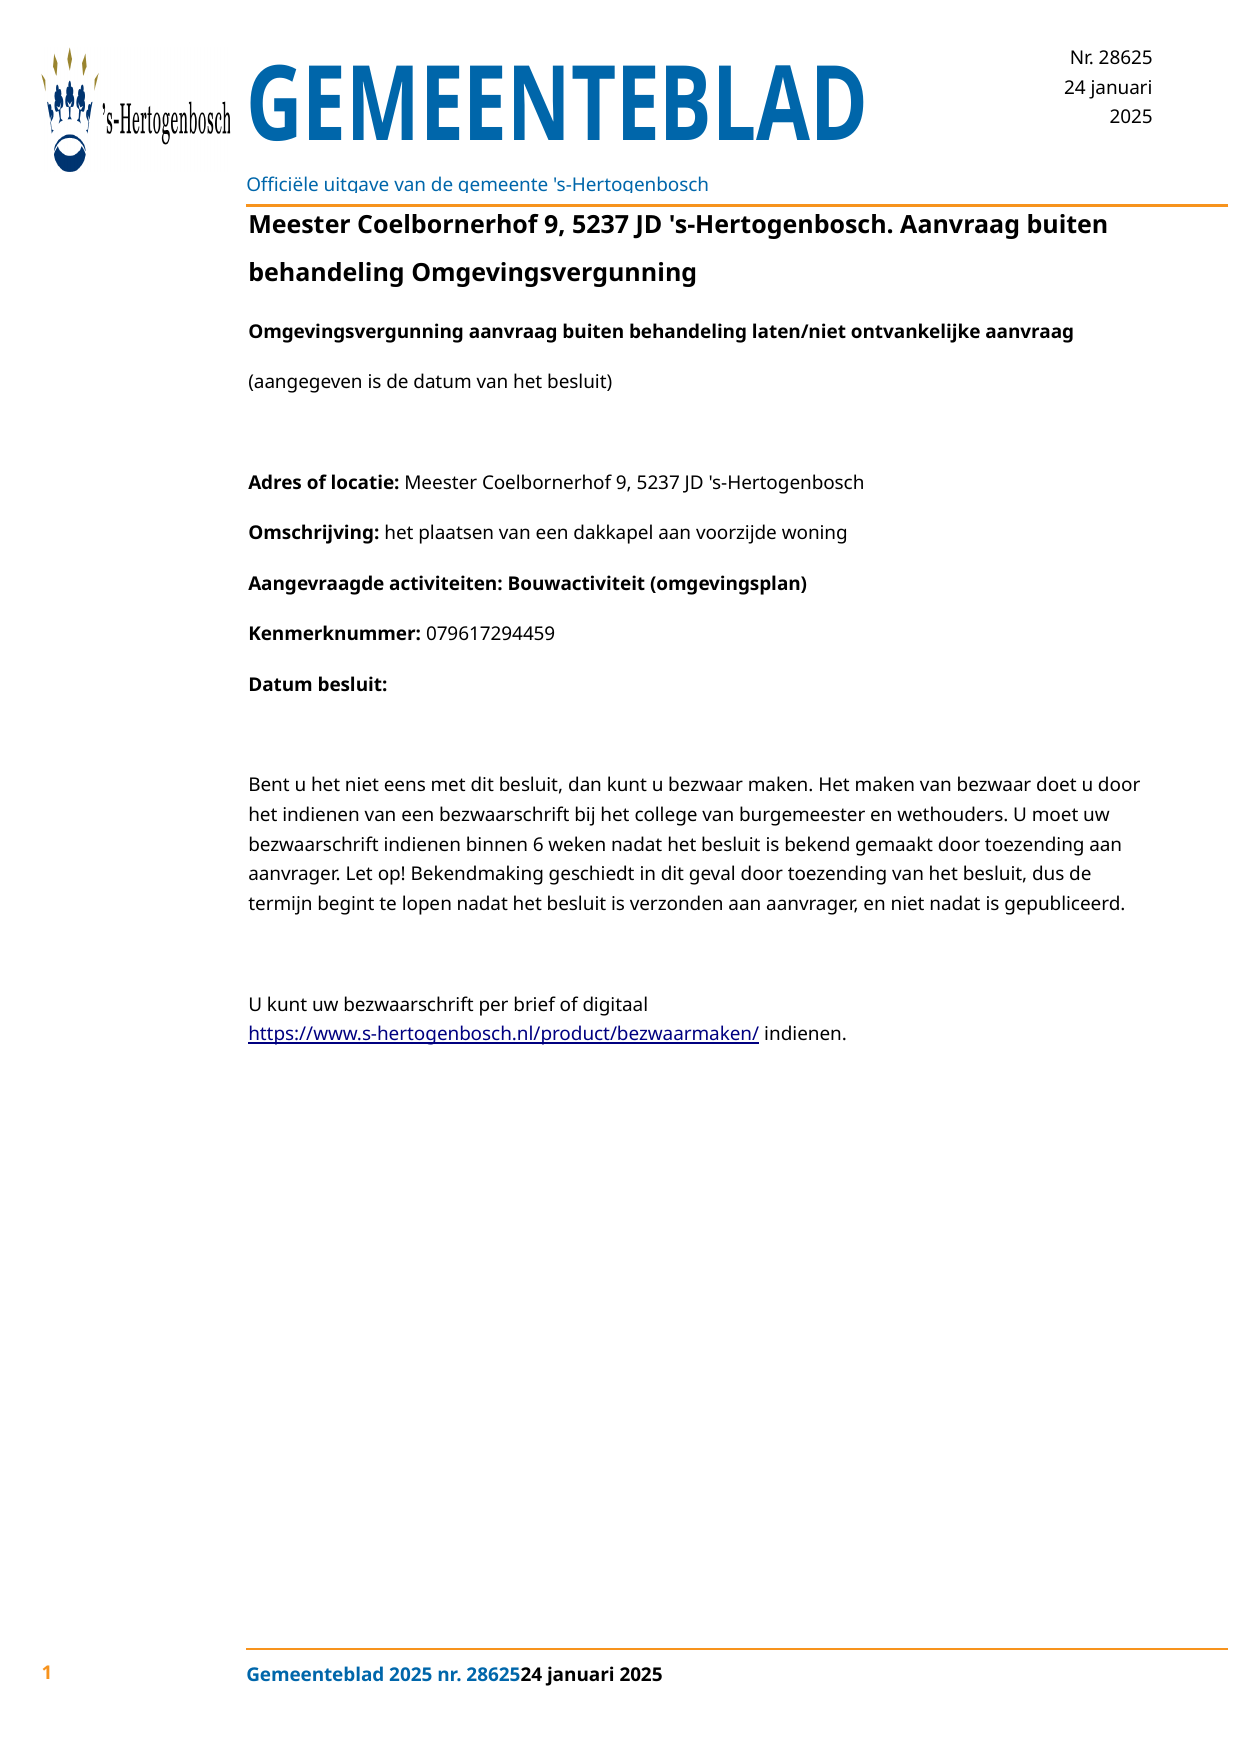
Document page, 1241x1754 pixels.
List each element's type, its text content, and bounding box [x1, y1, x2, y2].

text Bent u het niet eens met dit besluit, dan kunt u bezwaar maken. Het maken van bezwaar doet u door het indienen van een bezwaarschrift bij het college van burgemeester en wethouders. U moet uw bezwaarschrift indienen binnen 6 weken nadat het besluit is bekend gemaakt door toezending aan aanvrager. Let op! Bekendmaking geschiedt in dit geval door toezending van het besluit, dus de termijn begint te lopen nadat het besluit is verzonden aan aanvrager, en niet nadat is gepubliceerd. [248, 772, 1152, 916]
text Meester Coelbornerhof 9, 5237 JD 's-Hertogenbosch. Aanvraag buiten behandeling Omgevingsvergunning [248, 207, 1152, 288]
text Omgevingsvergunning aanvraag buiten behandeling laten/niet ontvankelijke aanvraag [248, 318, 1152, 344]
text Datum besluit: [248, 671, 1152, 697]
text U kunt uw bezwaarschrift per brief of digitaal https://www.s-hertogenbosch.nl/product/bezwaarmaken/ indienen. [248, 991, 1152, 1046]
text (aangegeven is de datum van het besluit) [248, 368, 1152, 394]
text Aangevraagde activiteiten: Bouwactiviteit (omgevingsplan) [248, 570, 1152, 596]
text Adres of locatie: Meester Coelbornerhof 9, 5237 JD 's-Hertogenbosch [248, 469, 1152, 495]
text Kenmerknummer: 079617294459 [248, 620, 1152, 646]
text Omschrijving: het plaatsen van een dakkapel aan voorzijde woning [248, 519, 1152, 545]
picture [41, 47, 231, 172]
